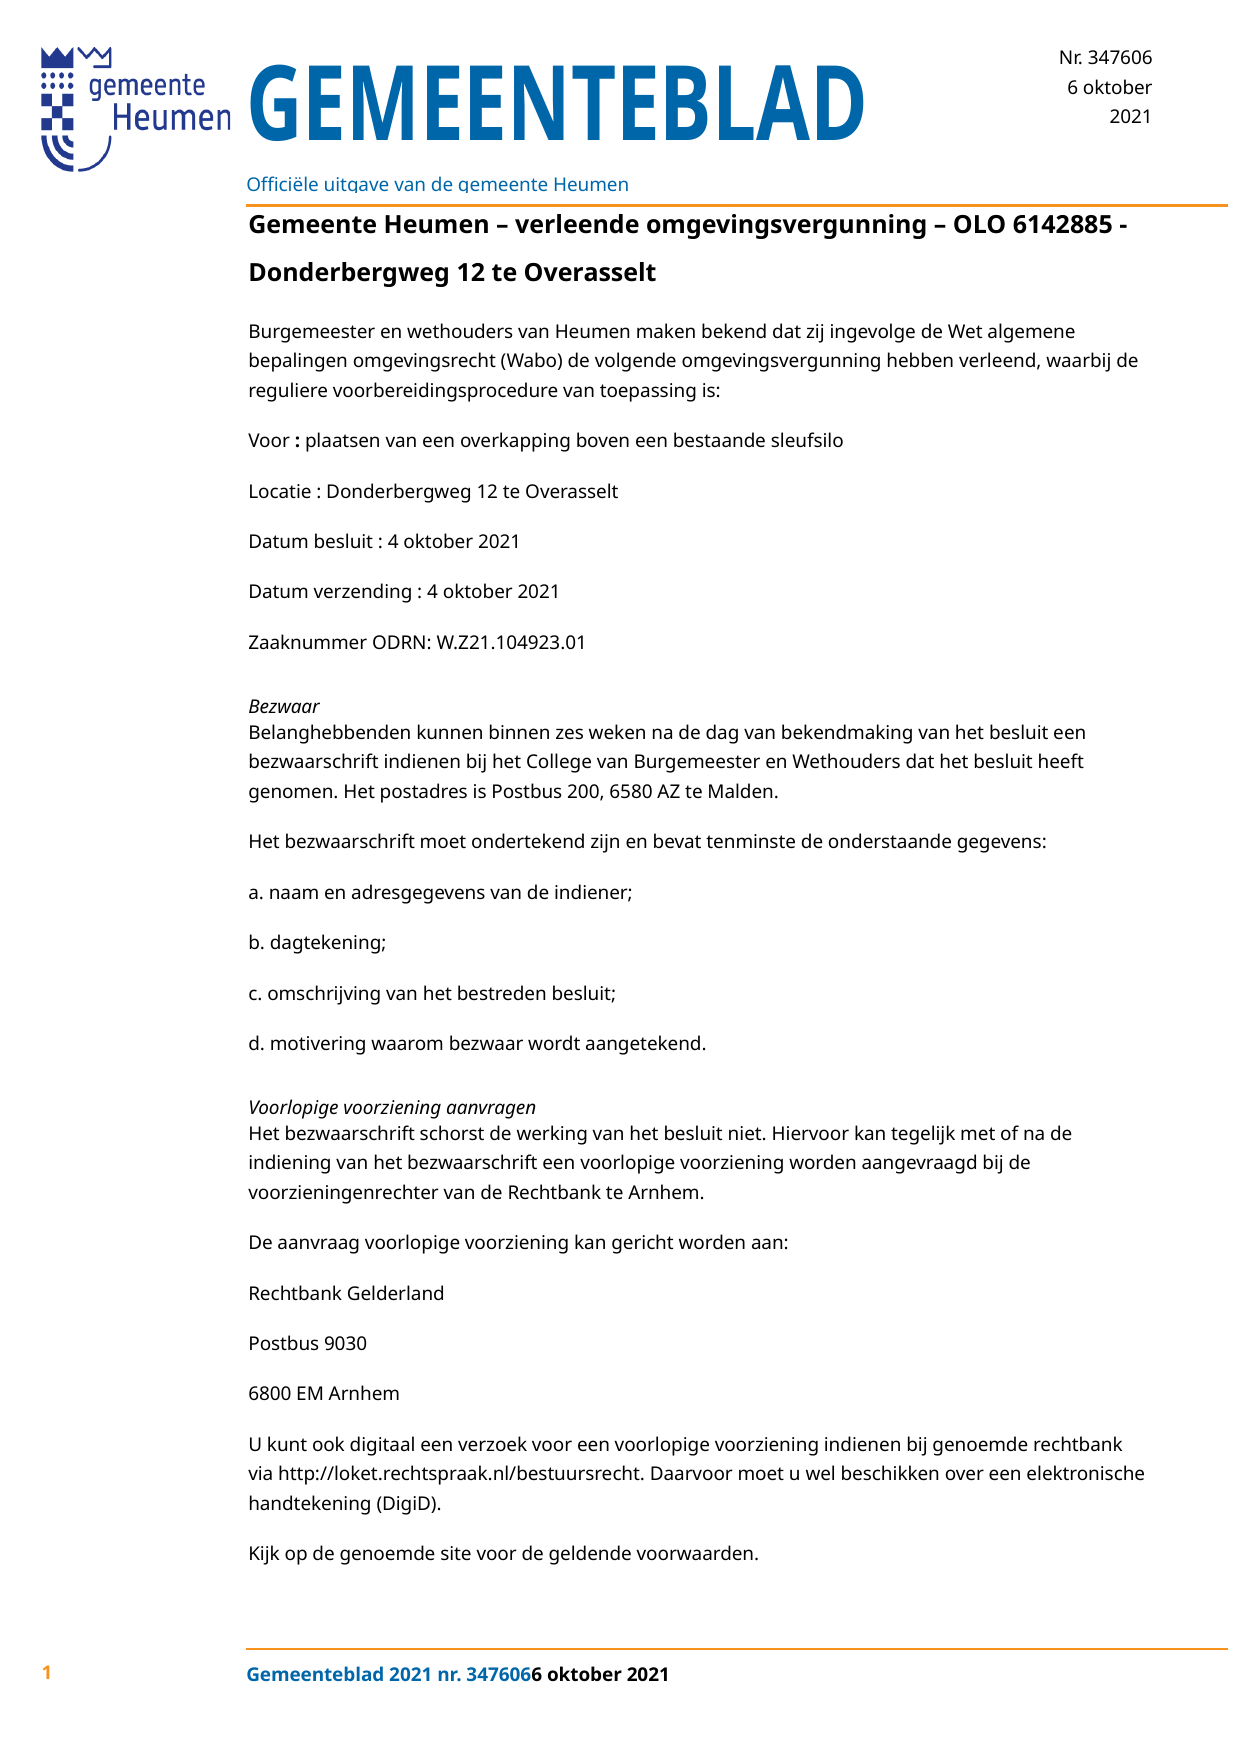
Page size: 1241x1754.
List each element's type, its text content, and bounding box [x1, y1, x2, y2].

text Voor : plaatsen van een overkapping boven een bestaande sleufsilo [248, 427, 1152, 453]
text U kunt ook digitaal een verzoek voor een voorlopige voorziening indienen bij genoemde rechtbank via http://loket.rechtspraak.nl/bestuursrecht. Daarvoor moet u wel beschikken over een elektronische handtekening (DigiD). [248, 1431, 1152, 1516]
text 6800 EM Arnhem [248, 1381, 1152, 1406]
text Het bezwaarschrift moet ondertekend zijn en bevat tenminste de onderstaande gegevens: [248, 828, 1152, 854]
text Bezwaar [248, 693, 1152, 719]
text Belanghebbenden kunnen binnen zes weken na de dag van bekendmaking van het besluit een bezwaarschrift indienen bij het College van Burgemeester en Wethouders dat het besluit heeft genomen. Het postadres is Postbus 200, 6580 AZ te Malden. [248, 719, 1152, 804]
text Voorlopige voorziening aanvragen [248, 1094, 1152, 1120]
text Zaaknummer ODRN: W.Z21.104923.01 [248, 629, 1152, 655]
text De aanvraag voorlopige voorziening kan gericht worden aan: [248, 1229, 1152, 1255]
text Kijk op de genoemde site voor de geldende voorwaarden. [248, 1541, 1152, 1566]
text c. omschrijving van het bestreden besluit; [248, 980, 1152, 1005]
text Locatie : Donderbergweg 12 te Overasselt [248, 478, 1152, 504]
picture [41, 47, 231, 172]
text Postbus 9030 [248, 1330, 1152, 1356]
text Burgemeester en wethouders van Heumen maken bekend dat zij ingevolge de Wet algemene bepalingen omgevingsrecht (Wabo) de volgende omgevingsvergunning hebben verleend, waarbij de reguliere voorbereidingsprocedure van toepassing is: [248, 318, 1152, 403]
text Datum besluit : 4 oktober 2021 [248, 528, 1152, 554]
text Het bezwaarschrift schorst de werking van het besluit niet. Hiervoor kan tegelijk met of na de indiening van het bezwaarschrift een voorlopige voorziening worden aangevraagd bij de voorzieningenrechter van de Rechtbank te Arnhem. [248, 1120, 1152, 1205]
text d. motivering waarom bezwaar wordt aangetekend. [248, 1030, 1152, 1056]
text a. naam en adresgegevens van de indiener; [248, 879, 1152, 904]
text b. dagtekening; [248, 929, 1152, 955]
text Rechtbank Gelderland [248, 1280, 1152, 1306]
text Gemeente Heumen – verleende omgevingsvergunning – OLO 6142885 - Donderbergweg 12 te Overasselt [248, 207, 1152, 288]
text Datum verzending : 4 oktober 2021 [248, 579, 1152, 604]
